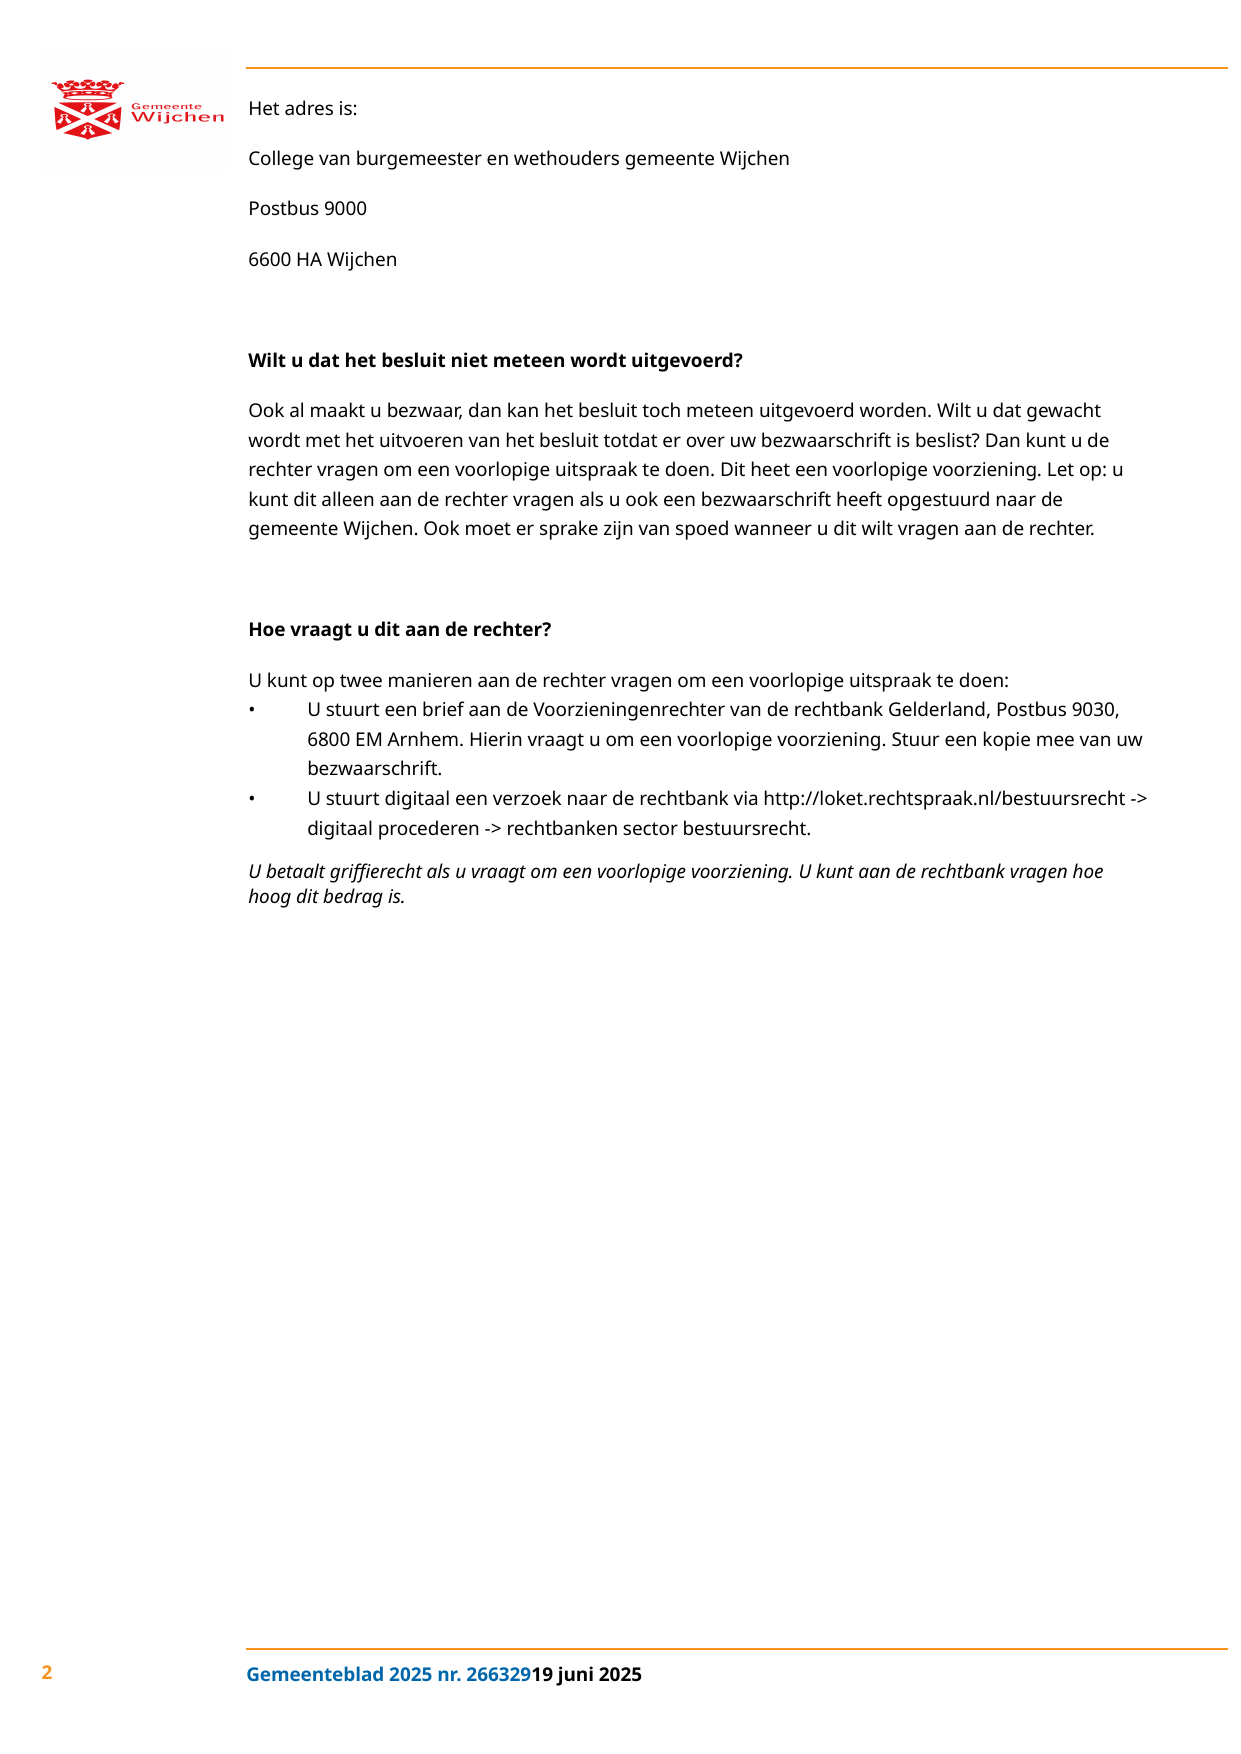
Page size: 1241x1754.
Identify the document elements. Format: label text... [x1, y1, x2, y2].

text Postbus 9000 [248, 196, 1152, 221]
text Ook al maakt u bezwaar, dan kan het besluit toch meteen uitgevoerd worden. Wilt u dat gewacht wordt met het uitvoeren van het besluit totdat er over uw bezwaarschrift is beslist? Dan kunt u de rechter vragen om een voorlopige uitspraak te doen. Dit heet een voorlopige voorziening. Let op: u kunt dit alleen aan de rechter vragen als u ook een bezwaarschrift heeft opgestuurd naar de gemeente Wijchen. Ook moet er sprake zijn van spoed wanneer u dit wilt vragen aan de rechter. [248, 397, 1152, 541]
list U stuurt digitaal een verzoek naar de rechtbank via http://loket.rechtspraak.nl/bestuursrecht -> digitaal procederen -> rechtbanken sector bestuursrecht. [248, 785, 1152, 841]
picture [41, 47, 231, 172]
text 6600 HA Wijchen [248, 246, 1152, 272]
text Wilt u dat het besluit niet meteen wordt uitgevoerd? [248, 347, 1152, 373]
text Hoe vraagt u dit aan de rechter? [248, 616, 1152, 642]
list U stuurt een brief aan de Voorzieningenrechter van de rechtbank Gelderland, Postbus 9030, 6800 EM Arnhem. Hierin vraagt u om een voorlopige voorziening. Stuur een kopie mee van uw bezwaarschrift. [248, 696, 1152, 781]
text College van burgemeester en wethouders gemeente Wijchen [248, 145, 1152, 171]
text U betaalt griffierecht als u vraagt om een voorlopige voorziening. U kunt aan de rechtbank vragen hoe hoog dit bedrag is. [248, 858, 1152, 909]
text Het adres is: [248, 95, 1152, 121]
text U kunt op twee manieren aan de rechter vragen om een voorlopige uitspraak te doen: [248, 667, 1152, 693]
